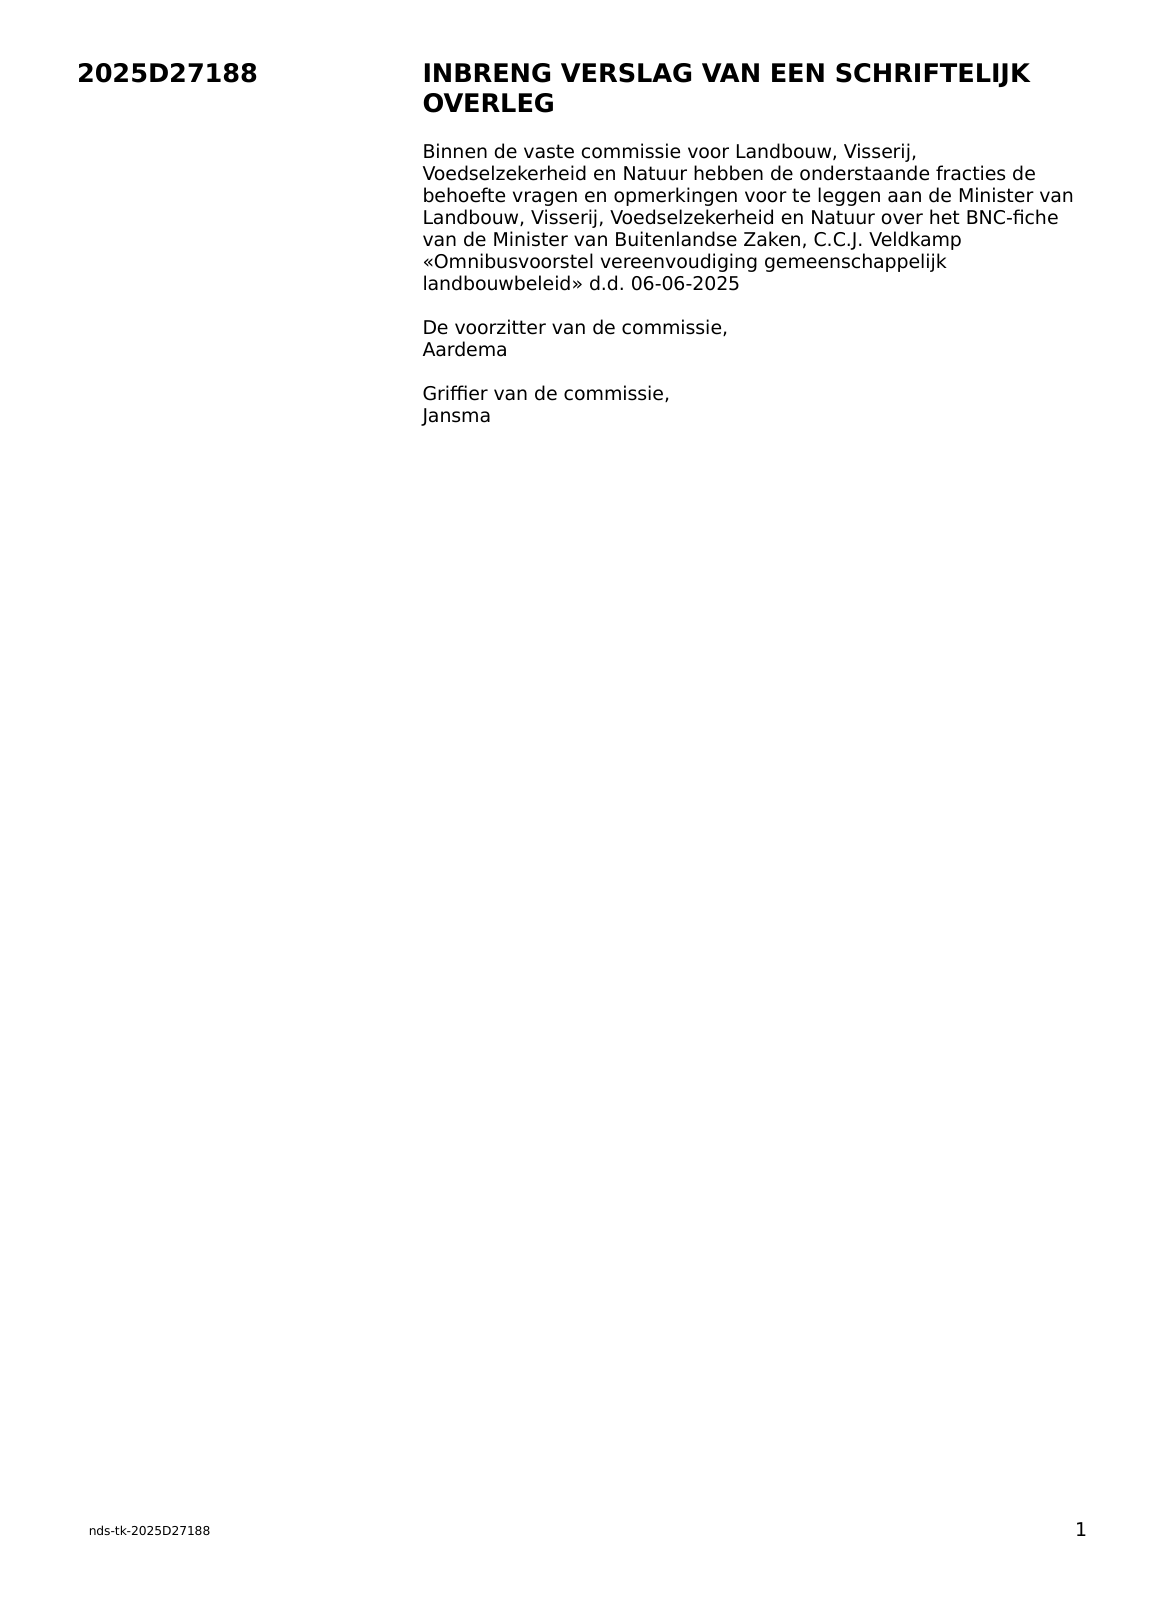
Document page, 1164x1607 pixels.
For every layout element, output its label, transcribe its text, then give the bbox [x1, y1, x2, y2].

text Aardema [422, 339, 1087, 361]
text Griffier van de commissie, [422, 383, 1087, 405]
text 2025D27188 INBRENG VERSLAG VAN EEN SCHRIFTELIJK OVERLEG [77, 59, 1087, 118]
text nds-tk-2025D27188 [88, 1524, 323, 1538]
text Binnen de vaste commissie voor Landbouw, Visserij, Voedselzekerheid en Natuur hebben de onderstaande fracties de behoefte vragen en opmerkingen voor te leggen aan de Minister van Landbouw, Visserij, Voedselzekerheid en Natuur over het BNC-fiche van de Minister van Buitenlandse Zaken, C.C.J. Veldkamp «Omnibusvoorstel vereenvoudiging gemeenschappelijk landbouwbeleid» d.d. 06-06-2025 [422, 141, 1087, 294]
text Jansma [422, 405, 1087, 427]
text De voorzitter van de commissie, [422, 317, 1087, 339]
